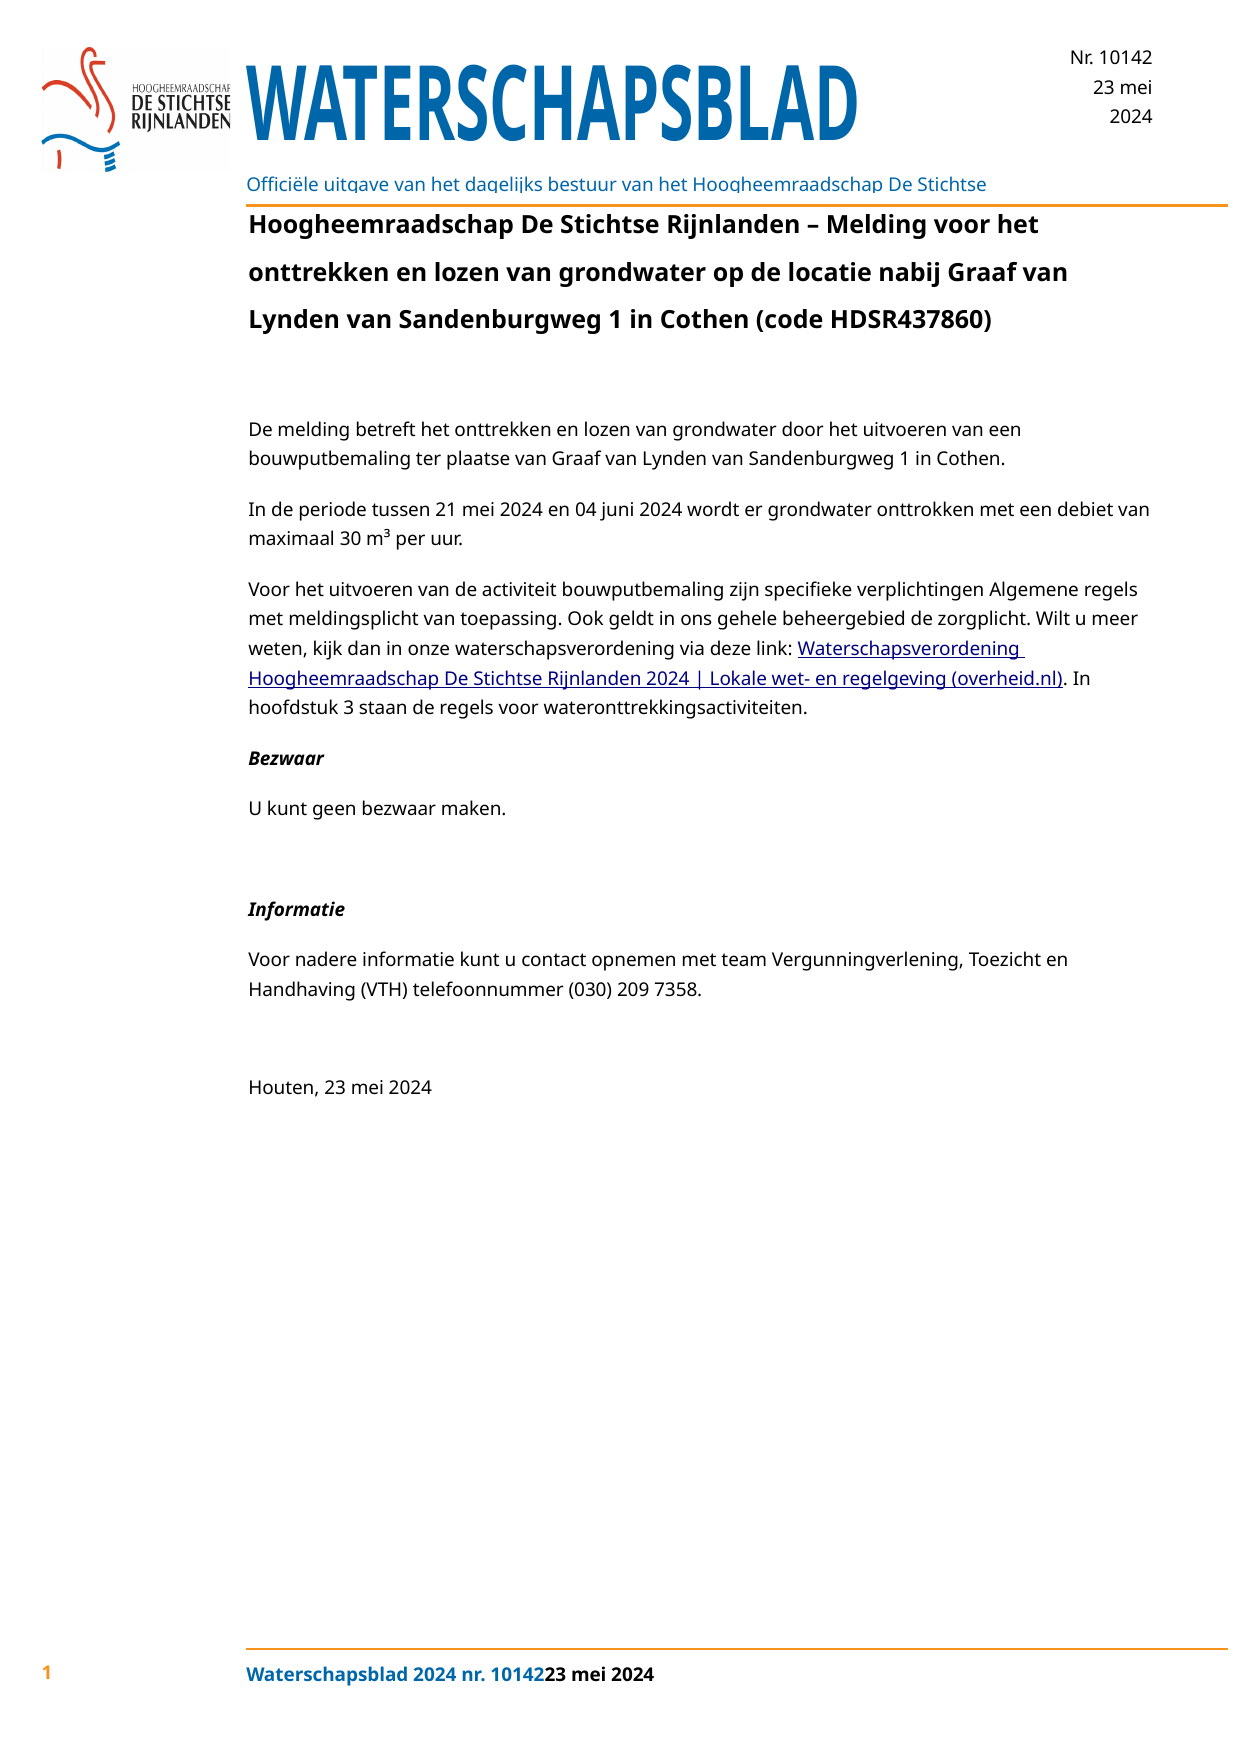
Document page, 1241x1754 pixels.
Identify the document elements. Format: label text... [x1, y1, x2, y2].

text Informatie [248, 896, 1152, 922]
text Voor het uitvoeren van de activiteit bouwputbemaling zijn specifieke verplichtingen Algemene regels met meldingsplicht van toepassing. Ook geldt in ons gehele beheergebied de zorgplicht. Wilt u meer weten, kijk dan in onze waterschapsverordening via deze link: Waterschapsverordening Hoogheemraadschap De Stichtse Rijnlanden 2024 | Lokale wet- en regelgeving (overheid.nl). In hoofdstuk 3 staan de regels voor wateronttrekkingsactiviteiten. [248, 576, 1152, 720]
text Hoogheemraadschap De Stichtse Rijnlanden – Melding voor het onttrekken en lozen van grondwater op de locatie nabij Graaf van Lynden van Sandenburgweg 1 in Cothen (code HDSR437860) [248, 207, 1152, 336]
text Houten, 23 mei 2024 [248, 1074, 1152, 1100]
text De melding betreft het onttrekken en lozen van grondwater door het uitvoeren van een bouwputbemaling ter plaatse van Graaf van Lynden van Sandenburgweg 1 in Cothen. [248, 416, 1152, 471]
text In de periode tussen 21 mei 2024 en 04 juni 2024 wordt er grondwater onttrokken met een debiet van maximaal 30 m³ per uur. [248, 496, 1152, 551]
text Voor nadere informatie kunt u contact opnemen met team Vergunningverlening, Toezicht en Handhaving (VTH) telefoonnummer (030) 209 7358. [248, 946, 1152, 1002]
text U kunt geen bezwaar maken. [248, 795, 1152, 821]
picture [41, 47, 231, 172]
text Bezwaar [248, 745, 1152, 770]
